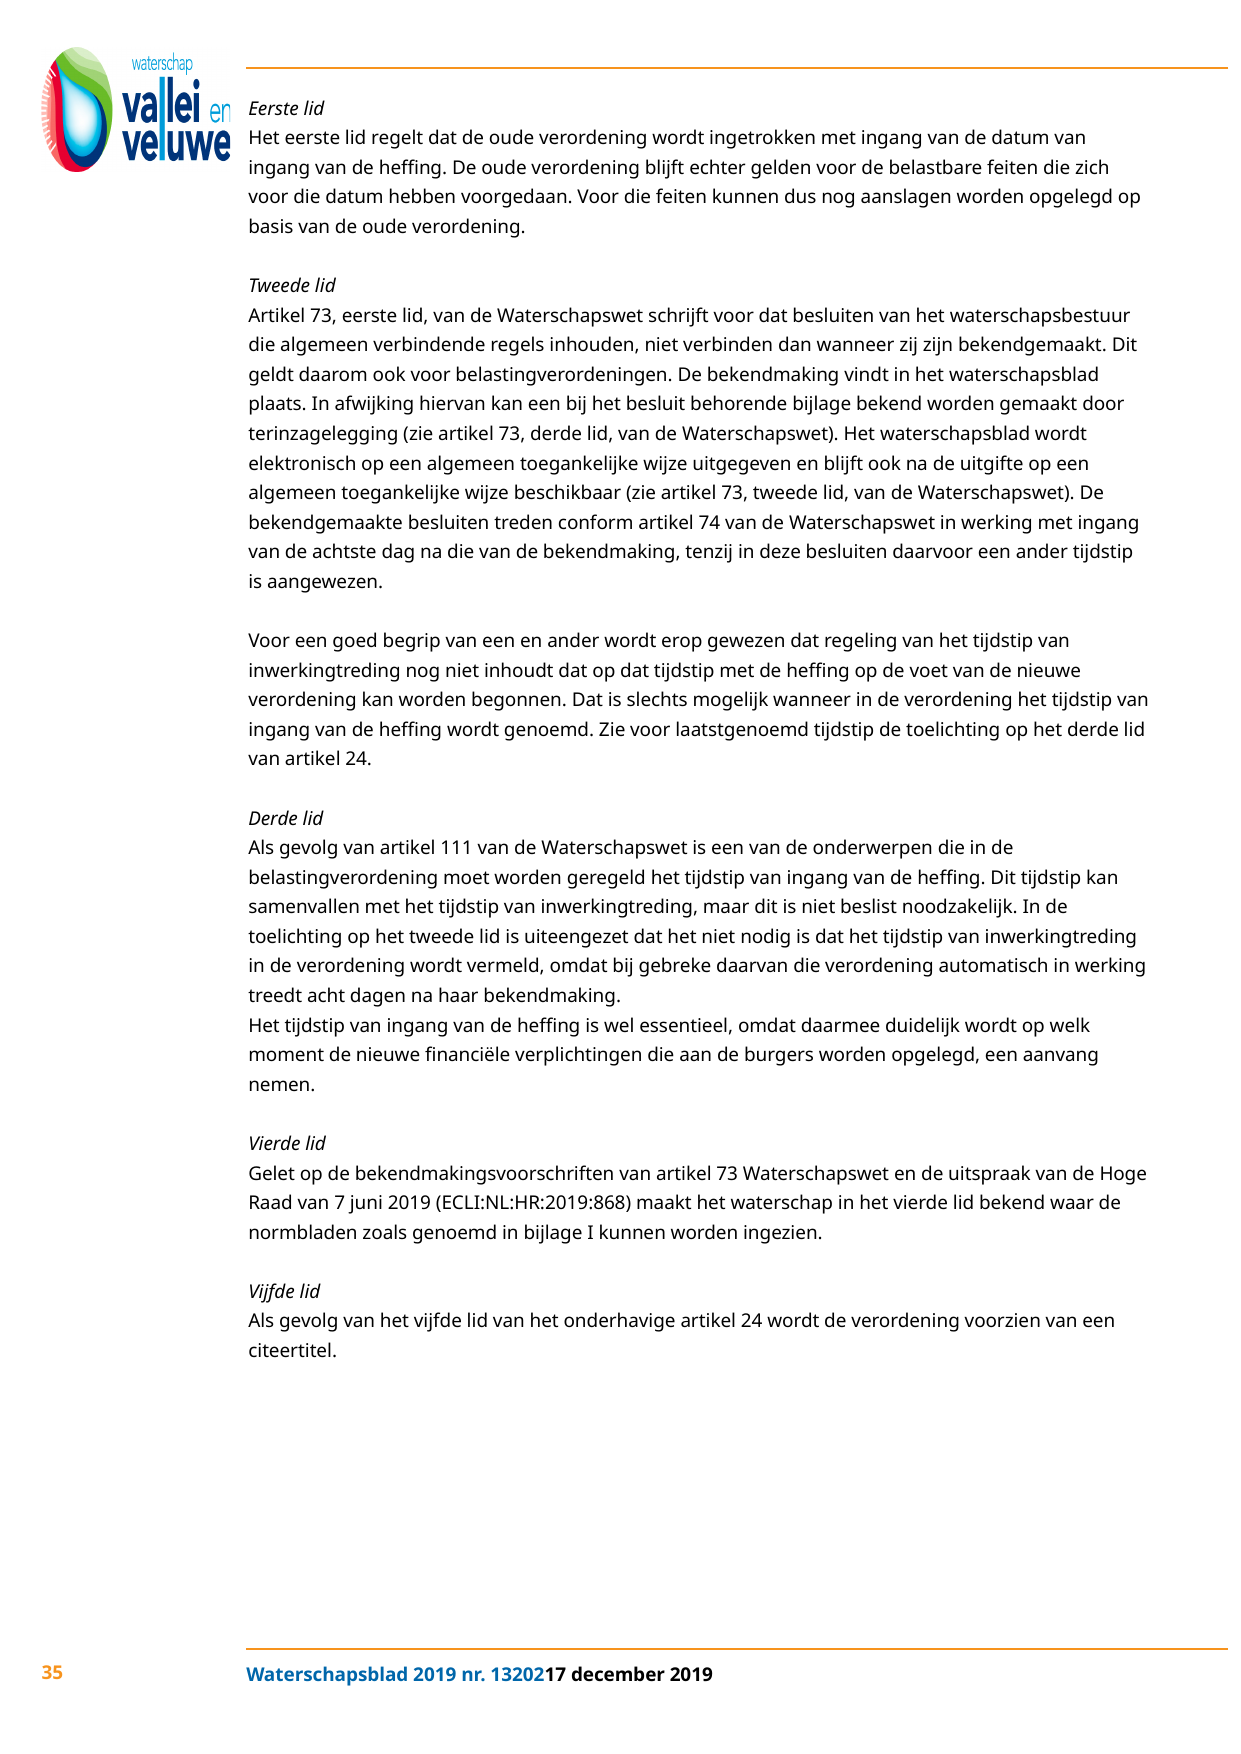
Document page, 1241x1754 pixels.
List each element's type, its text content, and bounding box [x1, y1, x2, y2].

picture [41, 47, 231, 172]
text Artikel 73, eerste lid, van de Waterschapswet schrijft voor dat besluiten van het waterschapsbestuur die algemeen verbindende regels inhouden, niet verbinden dan wanneer zij zijn bekendgemaakt. Dit geldt daarom ook voor belastingverordeningen. De bekendmaking vindt in het waterschapsblad plaats. In afwijking hiervan kan een bij het besluit behorende bijlage bekend worden gemaakt door terinzagelegging (zie artikel 73, derde lid, van de Waterschapswet). Het waterschapsblad wordt elektronisch op een algemeen toegankelijke wijze uitgegeven en blijft ook na de uitgifte op een algemeen toegankelijke wijze beschikbaar (zie artikel 73, tweede lid, van de Waterschapswet). De bekendgemaakte besluiten treden conform artikel 74 van de Waterschapswet in werking met ingang van de achtste dag na die van de bekendmaking, tenzij in deze besluiten daarvoor een ander tijdstip is aangewezen. [248, 302, 1152, 594]
text Als gevolg van artikel 111 van de Waterschapswet is een van de onderwerpen die in de belastingverordening moet worden geregeld het tijdstip van ingang van de heffing. Dit tijdstip kan samenvallen met het tijdstip van inwerkingtreding, maar dit is niet beslist noodzakelijk. In de toelichting op het tweede lid is uiteengezet dat het niet nodig is dat het tijdstip van inwerkingtreding in de verordening wordt vermeld, omdat bij gebreke daarvan die verordening automatisch in werking treedt acht dagen na haar bekendmaking. [248, 834, 1152, 1008]
text Tweede lid [248, 272, 1152, 298]
text Het tijdstip van ingang van de heffing is wel essentieel, omdat daarmee duidelijk wordt op welk moment de nieuwe financiële verplichtingen die aan de burgers worden opgelegd, een aanvang nemen. [248, 1012, 1152, 1097]
text Gelet op de bekendmakingsvoorschriften van artikel 73 Waterschapswet en de uitspraak van de Hoge Raad van 7 juni 2019 (ECLI:NL:HR:2019:868) maakt het waterschap in het vierde lid bekend waar de normbladen zoals genoemd in bijlage I kunnen worden ingezien. [248, 1160, 1152, 1245]
text Het eerste lid regelt dat de oude verordening wordt ingetrokken met ingang van de datum van ingang van de heffing. De oude verordening blijft echter gelden voor de belastbare feiten die zich voor die datum hebben voorgedaan. Voor die feiten kunnen dus nog aanslagen worden opgelegd op basis van de oude verordening. [248, 124, 1152, 239]
text Vierde lid [248, 1130, 1152, 1156]
text Als gevolg van het vijfde lid van het onderhavige artikel 24 wordt de verordening voorzien van een citeertitel. [248, 1308, 1152, 1363]
text Vijfde lid [248, 1278, 1152, 1304]
text Voor een goed begrip van een en ander wordt erop gewezen dat regeling van het tijdstip van inwerkingtreding nog niet inhoudt dat op dat tijdstip met de heffing op de voet van de nieuwe verordening kan worden begonnen. Dat is slechts mogelijk wanneer in de verordening het tijdstip van ingang van de heffing wordt genoemd. Zie voor laatstgenoemd tijdstip de toelichting op het derde lid van artikel 24. [248, 627, 1152, 771]
text Eerste lid [248, 95, 1152, 121]
text Derde lid [248, 805, 1152, 831]
